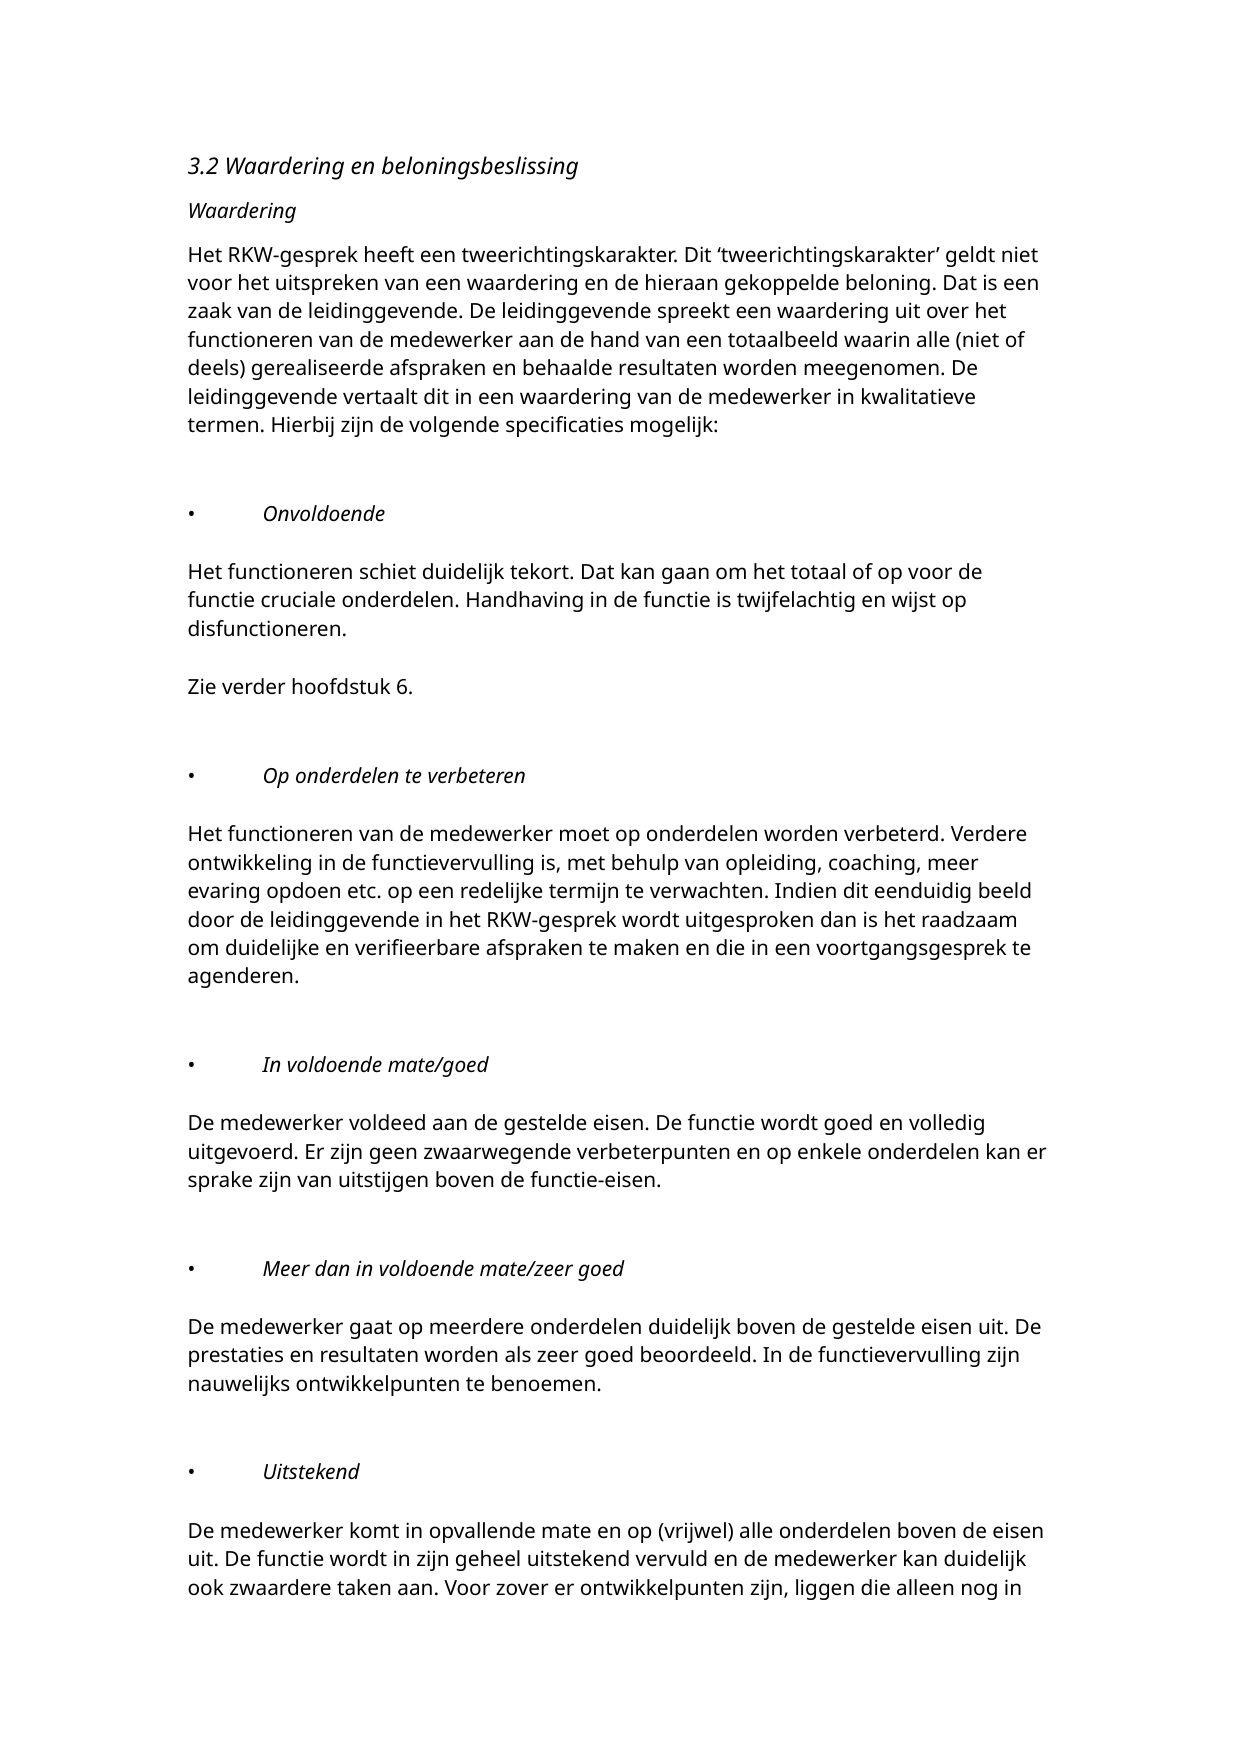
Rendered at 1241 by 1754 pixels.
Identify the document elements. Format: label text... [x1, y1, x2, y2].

list In voldoende mate/goed [187, 1050, 1053, 1078]
text Waardering [187, 196, 1053, 225]
text Het functioneren schiet duidelijk tekort. Dat kan gaan om het totaal of op voor de functie cruciale onderdelen. Handhaving in de functie is twijfelachtig en wijst op disfunctioneren. [187, 557, 1053, 642]
text De medewerker komt in opvallende mate en op (vrijwel) alle onderdelen boven de eisen uit. De functie wordt in zijn geheel uitstekend vervuld en de medewerker kan duidelijk ook zwaardere taken aan. Voor zover er ontwikkelpunten zijn, liggen die alleen nog in [187, 1516, 1053, 1601]
subtitle 3.2 Waardering en beloningsbeslissing [187, 150, 1053, 181]
list Op onderdelen te verbeteren [187, 761, 1053, 789]
text Het functioneren van de medewerker moet op onderdelen worden verbeterd. Verdere ontwikkeling in de functievervulling is, met behulp van opleiding, coaching, meer evaring opdoen etc. op een redelijke termijn te verwachten. Indien dit eenduidig beeld door de leidinggevende in het RKW-gesprek wordt uitgesproken dan is het raadzaam om duidelijke en verifieerbare afspraken te maken en die in een voortgangsgesprek te agenderen. [187, 819, 1053, 990]
text De medewerker voldeed aan de gestelde eisen. De functie wordt goed en volledig uitgevoerd. Er zijn geen zwaarwegende verbeterpunten en op enkele onderdelen kan er sprake zijn van uitstijgen boven de functie-eisen. [187, 1108, 1053, 1194]
text Het RKW-gesprek heeft een tweerichtingskarakter. Dit ‘tweerichtingskarakter’ geldt niet voor het uitspreken van een waardering en de hieraan gekoppelde beloning. Dat is een zaak van de leidinggevende. De leidinggevende spreekt een waardering uit over het functioneren van de medewerker aan de hand van een totaalbeeld waarin alle (niet of deels) gerealiseerde afspraken en behaalde resultaten worden meegenomen. De leidinggevende vertaalt dit in een waardering van de medewerker in kwalitatieve termen. Hierbij zijn de volgende specificaties mogelijk: [187, 240, 1053, 439]
list Meer dan in voldoende mate/zeer goed [187, 1254, 1053, 1282]
list Onvoldoende [187, 499, 1053, 527]
text Zie verder hoofdstuk 6. [187, 672, 1053, 701]
text De medewerker gaat op meerdere onderdelen duidelijk boven de gestelde eisen uit. De prestaties en resultaten worden als zeer goed beoordeeld. In de functievervulling zijn nauwelijks ontwikkelpunten te benoemen. [187, 1312, 1053, 1397]
list Uitstekend [187, 1457, 1053, 1486]
